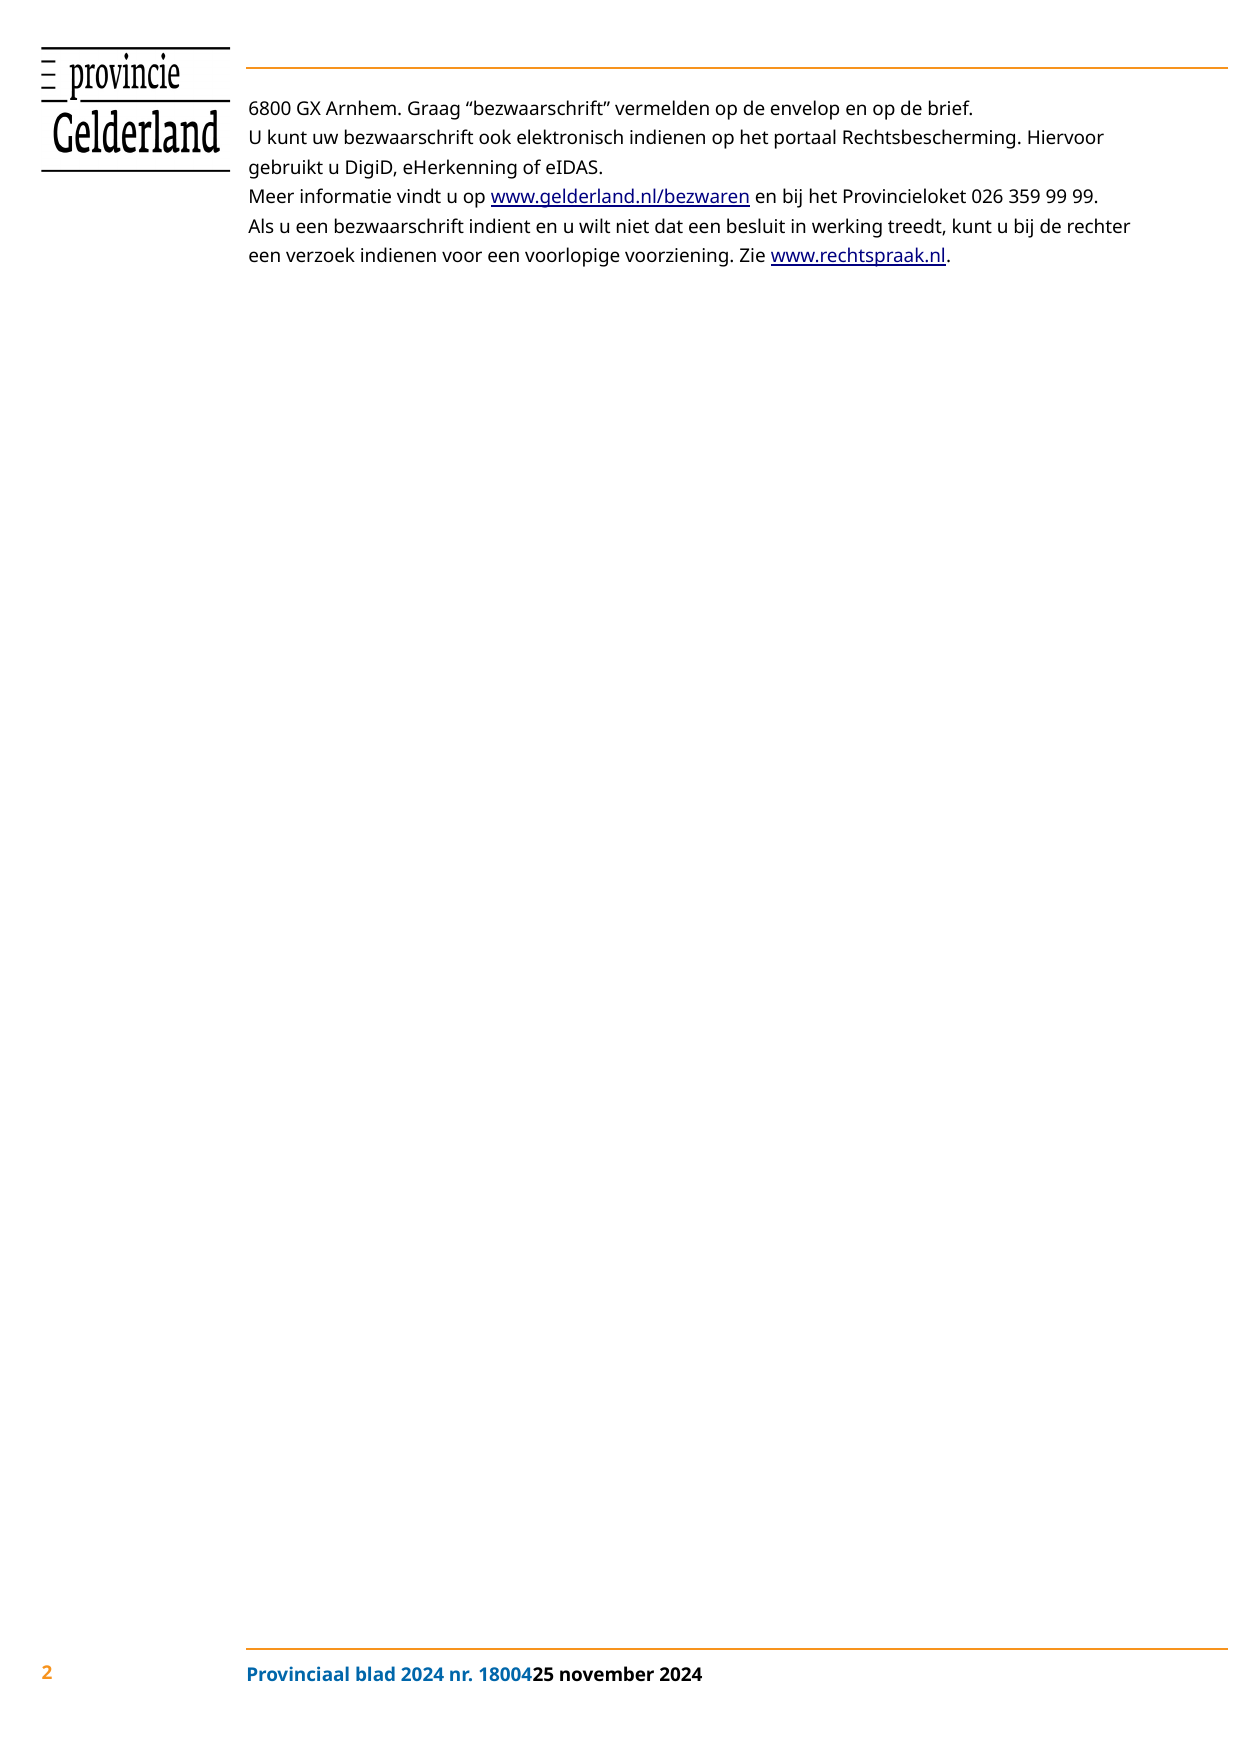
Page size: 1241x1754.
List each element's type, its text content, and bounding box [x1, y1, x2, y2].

text 6800 GX Arnhem. Graag “bezwaarschrift” vermelden op de envelop en op de brief. [248, 95, 1152, 121]
text U kunt uw bezwaarschrift ook elektronisch indienen op het portaal Rechtsbescherming. Hiervoor gebruikt u DigiD, eHerkenning of eIDAS. [248, 124, 1152, 180]
text Als u een bezwaarschrift indient en u wilt niet dat een besluit in werking treedt, kunt u bij de rechter een verzoek indienen voor een voorlopige voorziening. Zie www.rechtspraak.nl. [248, 213, 1152, 268]
picture [41, 47, 231, 172]
text Meer informatie vindt u op www.gelderland.nl/bezwaren en bij het Provincieloket 026 359 99 99. [248, 183, 1152, 209]
